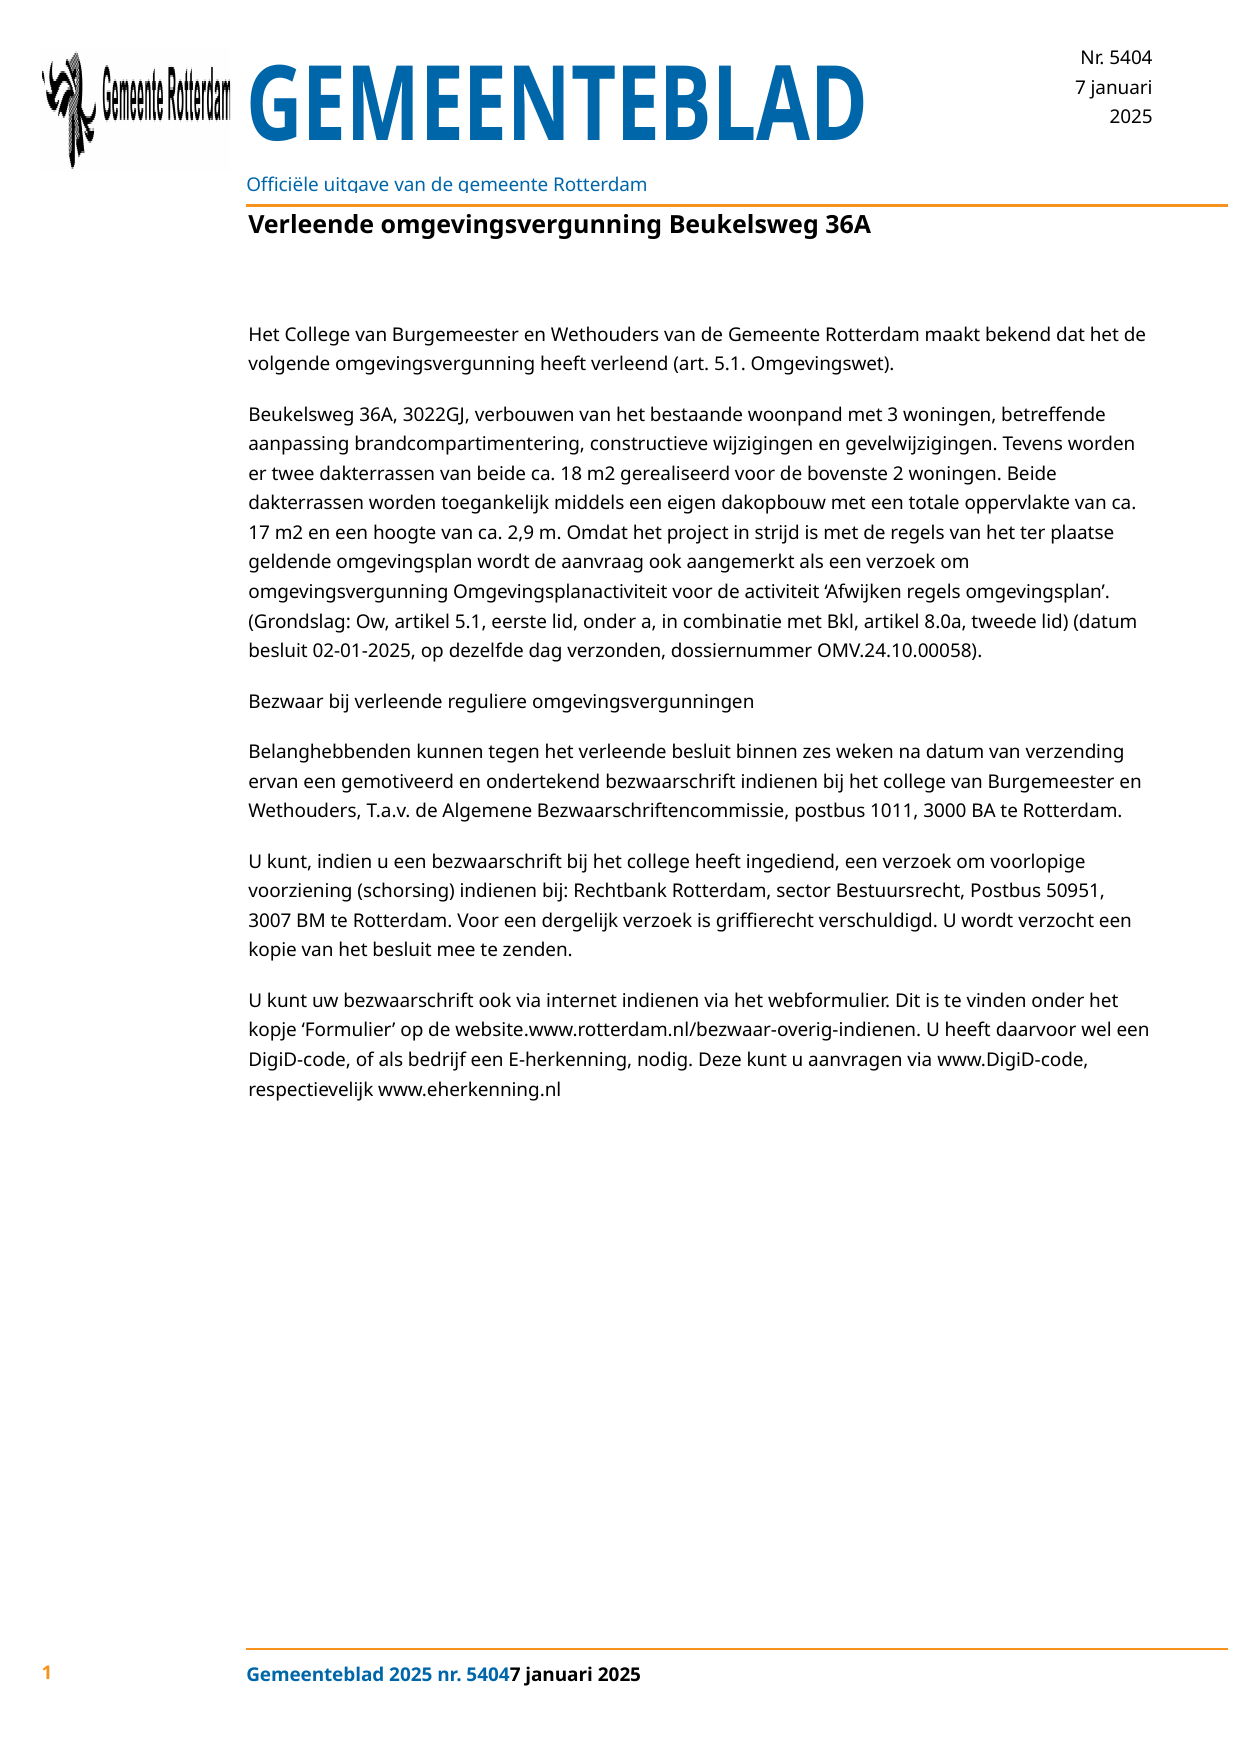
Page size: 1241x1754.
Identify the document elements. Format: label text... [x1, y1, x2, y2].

text Bezwaar bij verleende reguliere omgevingsvergunningen [248, 688, 1152, 713]
text Beukelsweg 36A, 3022GJ, verbouwen van het bestaande woonpand met 3 woningen, betreffende aanpassing brandcompartimentering, constructieve wijzigingen en gevelwijzigingen. Tevens worden er twee dakterrassen van beide ca. 18 m2 gerealiseerd voor de bovenste 2 woningen. Beide dakterrassen worden toegankelijk middels een eigen dakopbouw met een totale oppervlakte van ca. 17 m2 en een hoogte van ca. 2,9 m. Omdat het project in strijd is met de regels van het ter plaatse geldende omgevingsplan wordt de aanvraag ook aangemerkt als een verzoek om omgevingsvergunning Omgevingsplanactiviteit voor de activiteit ‘Afwijken regels omgevingsplan’. (Grondslag: Ow, artikel 5.1, eerste lid, onder a, in combinatie met Bkl, artikel 8.0a, tweede lid) (datum besluit 02-01-2025, op dezelfde dag verzonden, dossiernummer OMV.24.10.00058). [248, 401, 1152, 663]
picture [41, 47, 231, 172]
text U kunt, indien u een bezwaarschrift bij het college heeft ingediend, een verzoek om voorlopige voorziening (schorsing) indienen bij: Rechtbank Rotterdam, sector Bestuursrecht, Postbus 50951, 3007 BM te Rotterdam. Voor een dergelijk verzoek is griffierecht verschuldigd. U wordt verzocht een kopie van het besluit mee te zenden. [248, 848, 1152, 962]
text Belanghebbenden kunnen tegen het verleende besluit binnen zes weken na datum van verzending ervan een gemotiveerd en ondertekend bezwaarschrift indienen bij het college van Burgemeester en Wethouders, T.a.v. de Algemene Bezwaarschriftencommissie, postbus 1011, 3000 BA te Rotterdam. [248, 738, 1152, 823]
text Verleende omgevingsvergunning Beukelsweg 36A [248, 207, 1152, 241]
text Het College van Burgemeester en Wethouders van de Gemeente Rotterdam maakt bekend dat het de volgende omgevingsvergunning heeft verleend (art. 5.1. Omgevingswet). [248, 321, 1152, 376]
text U kunt uw bezwaarschrift ook via internet indienen via het webformulier. Dit is te vinden onder het kopje ‘Formulier’ op de website.www.rotterdam.nl/bezwaar-overig-indienen. U heeft daarvoor wel een DigiD-code, of als bedrijf een E-herkenning, nodig. Deze kunt u aanvragen via www.DigiD-code, respectievelijk www.eherkenning.nl [248, 987, 1152, 1101]
